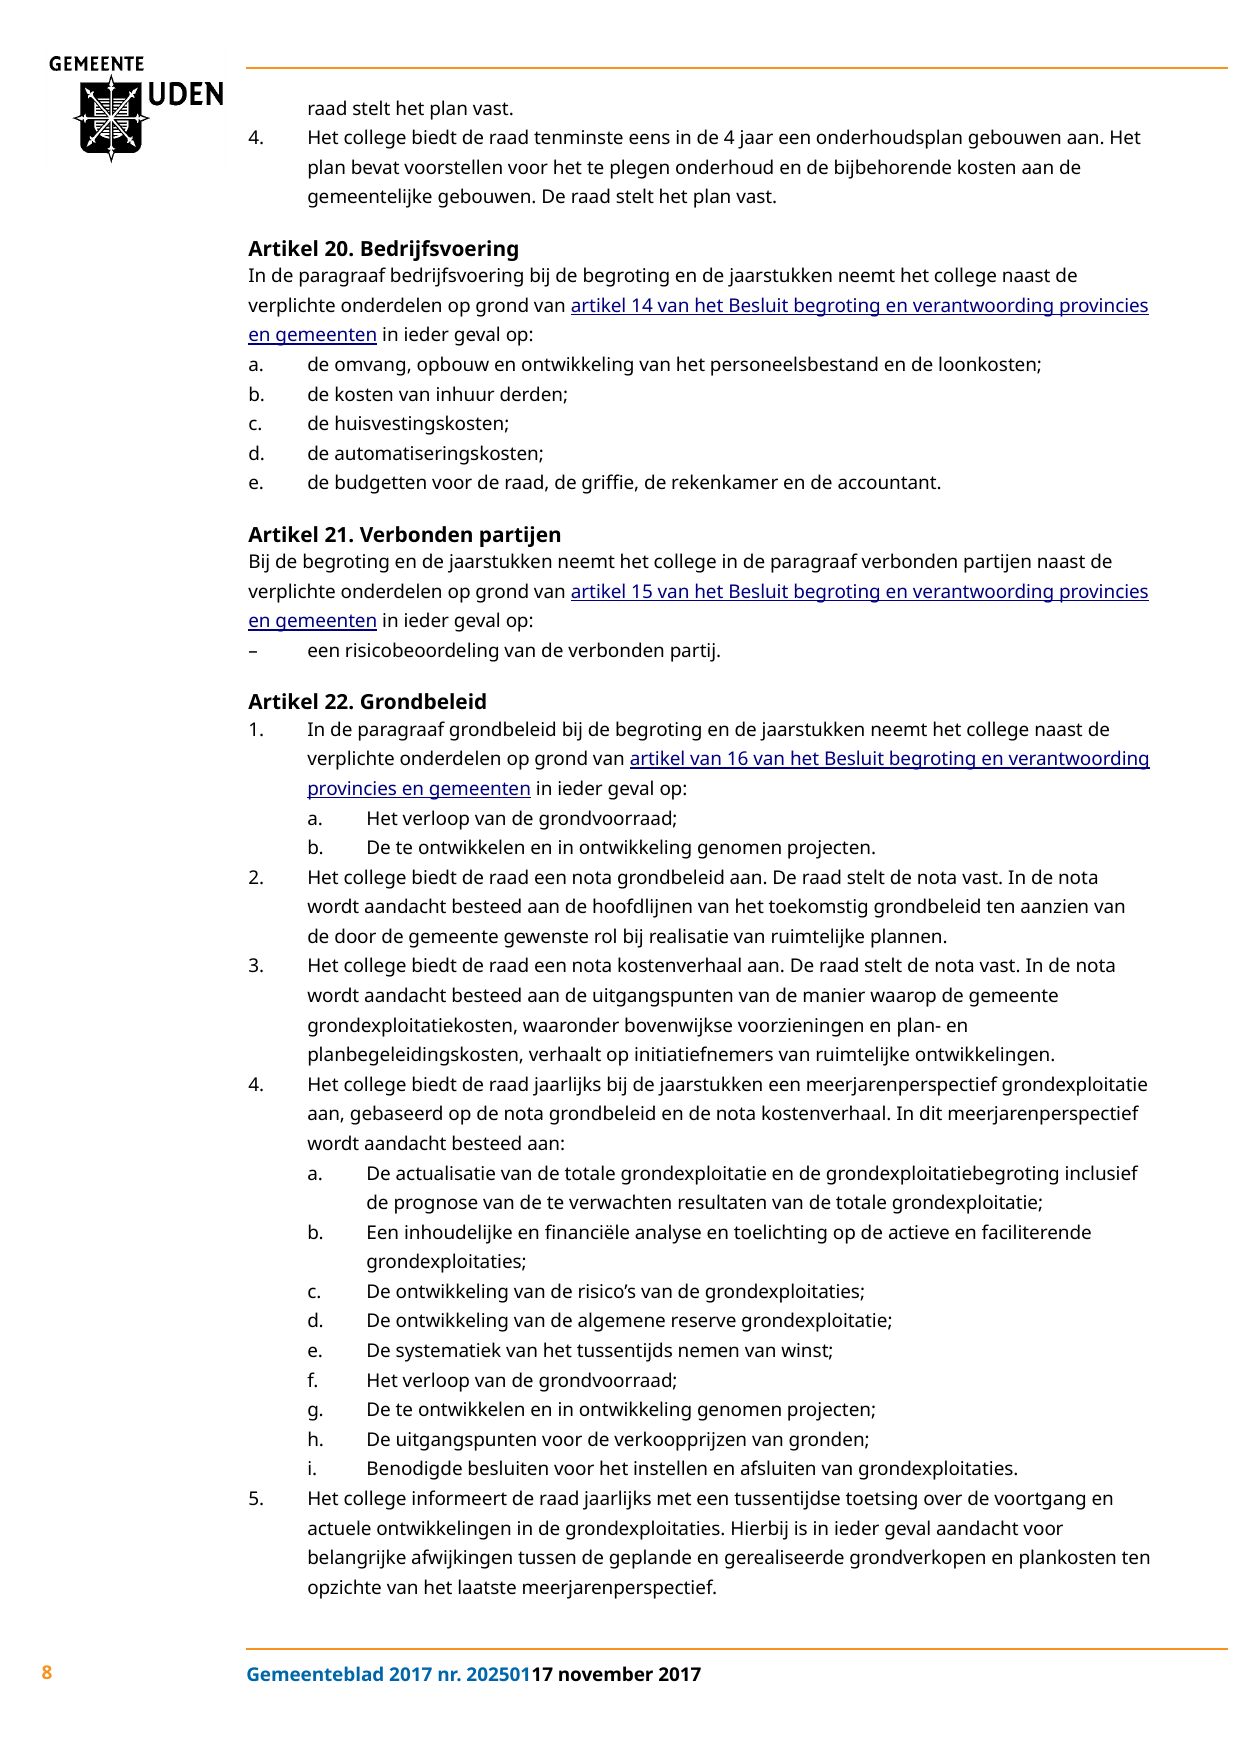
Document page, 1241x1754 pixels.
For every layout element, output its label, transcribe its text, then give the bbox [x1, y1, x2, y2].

list De ontwikkeling van de risico’s van de grondexploitaties; [307, 1278, 1152, 1304]
list de budgetten voor de raad, de griffie, de rekenkamer en de accountant. [248, 469, 1152, 495]
list Het college informeert de raad jaarlijks met een tussentijdse toetsing over de voortgang en actuele ontwikkelingen in de grondexploitaties. Hierbij is in ieder geval aandacht voor belangrijke afwijkingen tussen de geplande en gerealiseerde grondverkopen en plankosten ten opzichte van het laatste meerjarenperspectief. [248, 1485, 1152, 1599]
text Bij de begroting en de jaarstukken neemt het college in de paragraaf verbonden partijen naast de verplichte onderdelen op grond van artikel 15 van het Besluit begroting en verantwoording provincies en gemeenten in ieder geval op: [248, 548, 1152, 633]
list de kosten van inhuur derden; [248, 381, 1152, 406]
list Het college biedt de raad een nota grondbeleid aan. De raad stelt de nota vast. In de nota wordt aandacht besteed aan de hoofdlijnen van het toekomstig grondbeleid ten aanzien van de door de gemeente gewenste rol bij realisatie van ruimtelijke plannen. [248, 864, 1152, 949]
list een risicobeoordeling van de verbonden partij. [248, 637, 1152, 663]
text Artikel 22. Grondbeleid [248, 687, 1152, 716]
list Het college biedt de raad een nota kostenverhaal aan. De raad stelt de nota vast. In de nota wordt aandacht besteed aan de uitgangspunten van de manier waarop de gemeente grondexploitatiekosten, waaronder bovenwijkse voorzieningen en plan- en planbegeleidingskosten, verhaalt op initiatiefnemers van ruimtelijke ontwikkelingen. [248, 953, 1152, 1067]
picture [41, 47, 231, 172]
list Het college biedt de raad tenminste eens in de 4 jaar een onderhoudsplan gebouwen aan. Het plan bevat voorstellen voor het te plegen onderhoud en de bijbehorende kosten aan de gemeentelijke gebouwen. De raad stelt het plan vast. [248, 124, 1152, 209]
list De actualisatie van de totale grondexploitatie en de grondexploitatiebegroting inclusief de prognose van de te verwachten resultaten van de totale grondexploitatie; [307, 1160, 1152, 1215]
list Het college biedt de raad jaarlijks bij de jaarstukken een meerjarenperspectief grondexploitatie aan, gebaseerd op de nota grondbeleid en de nota kostenverhaal. In dit meerjarenperspectief wordt aandacht besteed aan: [248, 1071, 1152, 1156]
list Een inhoudelijke en financiële analyse en toelichting op de actieve en faciliterende grondexploitaties; [307, 1219, 1152, 1274]
list De ontwikkeling van de algemene reserve grondexploitatie; [307, 1308, 1152, 1333]
list de huisvestingskosten; [248, 410, 1152, 436]
list De uitgangspunten voor de verkoopprijzen van gronden; [307, 1426, 1152, 1452]
text Artikel 21. Verbonden partijen [248, 520, 1152, 548]
list De systematiek van het tussentijds nemen van winst; [307, 1337, 1152, 1363]
list raad stelt het plan vast. [248, 95, 1152, 121]
list De te ontwikkelen en in ontwikkeling genomen projecten; [307, 1396, 1152, 1422]
list Het verloop van de grondvoorraad; [307, 805, 1152, 830]
text In de paragraaf bedrijfsvoering bij de begroting en de jaarstukken neemt het college naast de verplichte onderdelen op grond van artikel 14 van het Besluit begroting en verantwoording provincies en gemeenten in ieder geval op: [248, 262, 1152, 347]
text Artikel 20. Bedrijfsvoering [248, 234, 1152, 262]
list In de paragraaf grondbeleid bij de begroting en de jaarstukken neemt het college naast de verplichte onderdelen op grond van artikel van 16 van het Besluit begroting en verantwoording provincies en gemeenten in ieder geval op: [248, 716, 1152, 801]
list de omvang, opbouw en ontwikkeling van het personeelsbestand en de loonkosten; [248, 351, 1152, 377]
list Benodigde besluiten voor het instellen en afsluiten van grondexploitaties. [307, 1456, 1152, 1481]
list Het verloop van de grondvoorraad; [307, 1367, 1152, 1392]
list de automatiseringskosten; [248, 440, 1152, 466]
list De te ontwikkelen en in ontwikkeling genomen projecten. [307, 834, 1152, 860]
